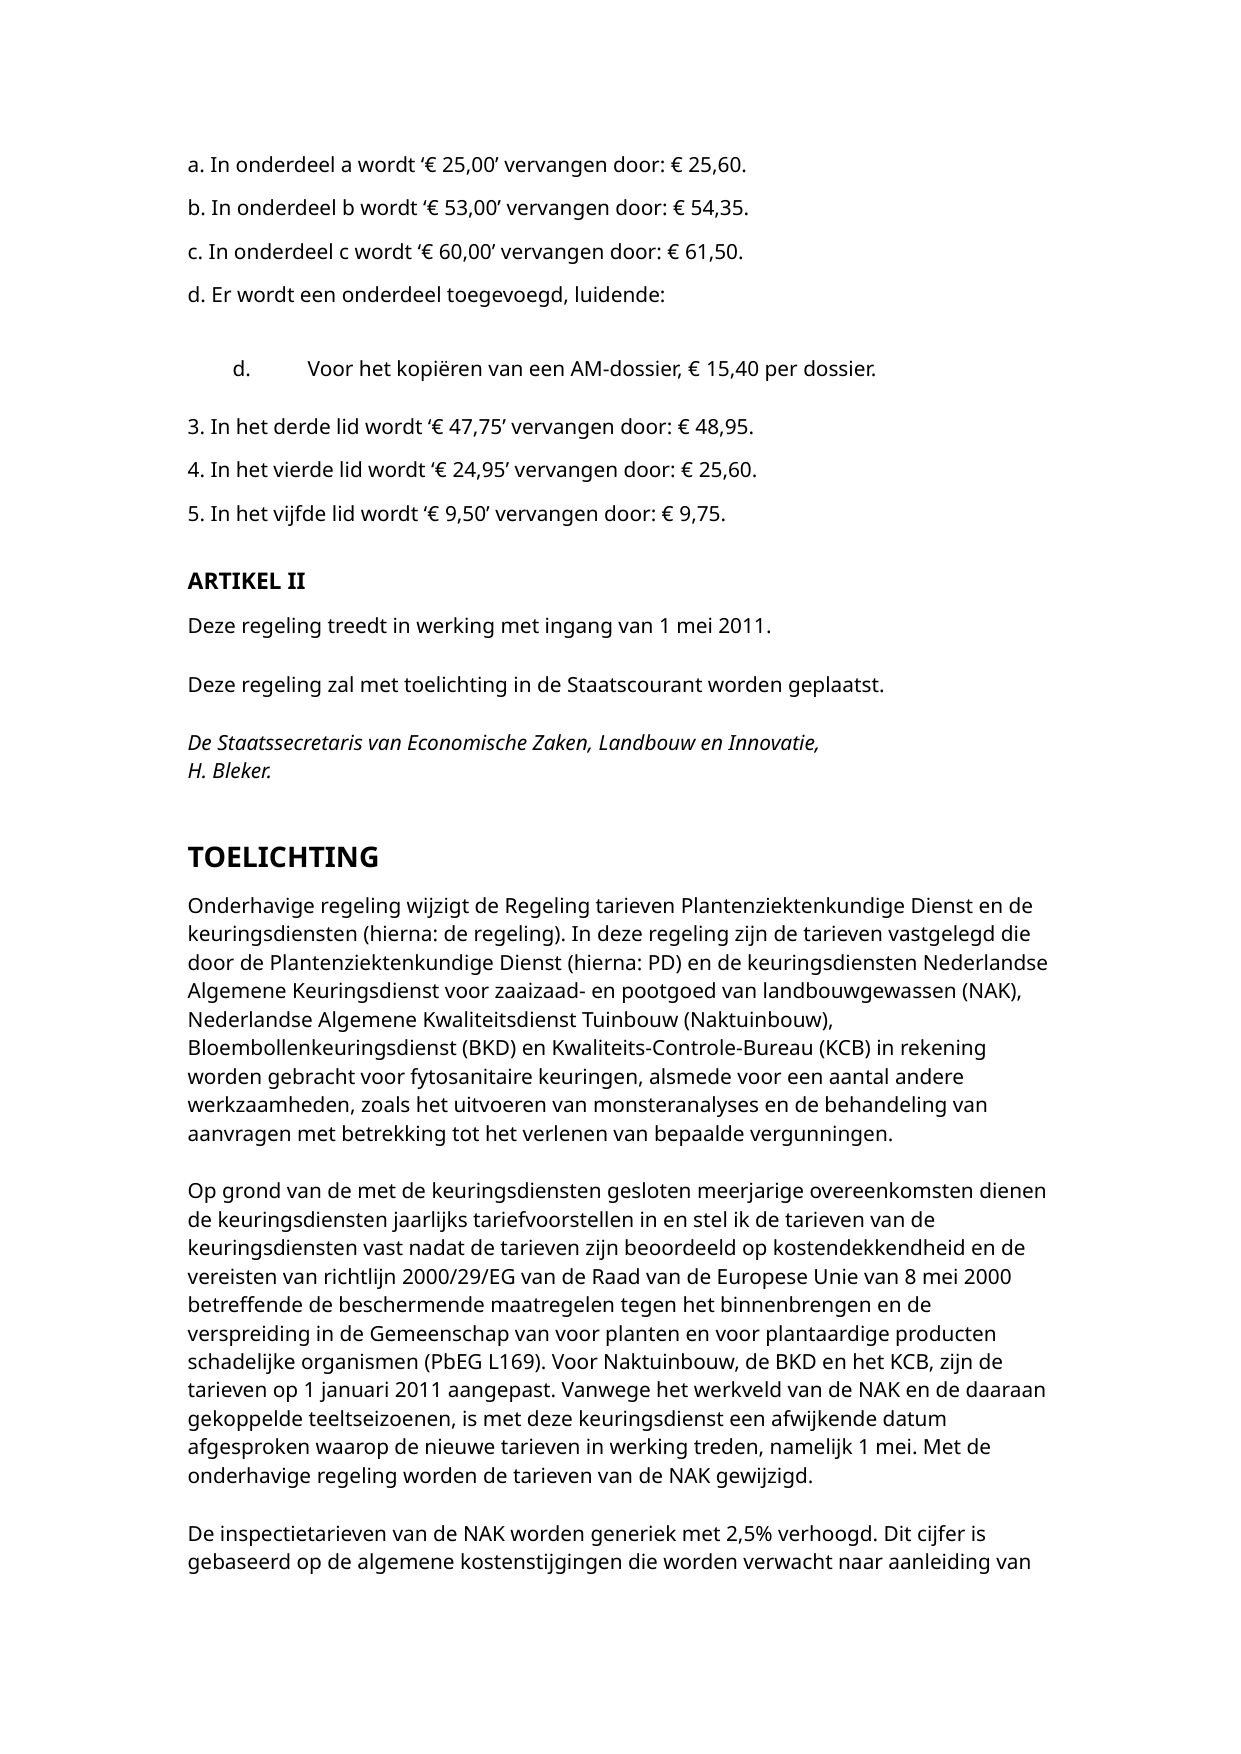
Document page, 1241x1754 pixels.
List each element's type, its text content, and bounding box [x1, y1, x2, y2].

text H. Bleker. [187, 757, 1053, 785]
subtitle ARTIKEL II [187, 565, 1053, 596]
text De inspectietarieven van de NAK worden generiek met 2,5% verhoogd. Dit cijfer is gebaseerd op de algemene kostenstijgingen die worden verwacht naar aanleiding van [187, 1519, 1053, 1576]
text Deze regeling zal met toelichting in de Staatscourant worden geplaatst. [187, 670, 1053, 698]
text a. In onderdeel a wordt ‘€ 25,00’ vervangen door: € 25,60. [187, 150, 1053, 178]
text c. In onderdeel c wordt ‘€ 60,00’ vervangen door: € 61,50. [187, 237, 1053, 265]
text Deze regeling treedt in werking met ingang van 1 mei 2011. [187, 611, 1053, 640]
list Voor het kopiëren van een AM-dossier, € 15,40 per dossier. [232, 354, 1053, 382]
text Op grond van de met de keuringsdiensten gesloten meerjarige overeenkomsten dienen de keuringsdiensten jaarlijks tariefvoorstellen in en stel ik de tarieven van de keuringsdiensten vast nadat de tarieven zijn beoordeeld op kostendekkendheid en de vereisten van richtlijn 2000/29/EG van de Raad van de Europese Unie van 8 mei 2000 betreffende de beschermende maatregelen tegen het binnenbrengen en de verspreiding in de Gemeenschap van voor planten en voor plantaardige producten schadelijke organismen (PbEG L169). Voor Naktuinbouw, de BKD en het KCB, zijn de tarieven op 1 januari 2011 aangepast. Vanwege het werkveld van de NAK en de daaraan gekoppelde teeltseizoenen, is met deze keuringsdienst een afwijkende datum afgesproken waarop de nieuwe tarieven in werking treden, namelijk 1 mei. Met de onderhavige regeling worden de tarieven van de NAK gewijzigd. [187, 1177, 1053, 1489]
text 5. In het vijfde lid wordt ‘€ 9,50’ vervangen door: € 9,75. [187, 499, 1053, 527]
text b. In onderdeel b wordt ‘€ 53,00’ vervangen door: € 54,35. [187, 193, 1053, 222]
subtitle TOELICHTING [187, 837, 1053, 876]
text 3. In het derde lid wordt ‘€ 47,75’ vervangen door: € 48,95. [187, 412, 1053, 441]
text d. Er wordt een onderdeel toegevoegd, luidende: [187, 280, 1053, 309]
text 4. In het vierde lid wordt ‘€ 24,95’ vervangen door: € 25,60. [187, 456, 1053, 484]
text Onderhavige regeling wijzigt de Regeling tarieven Plantenziektenkundige Dienst en de keuringsdiensten (hierna: de regeling). In deze regeling zijn de tarieven vastgelegd die door de Plantenziektenkundige Dienst (hierna: PD) en de keuringsdiensten Nederlandse Algemene Keuringsdienst voor zaaizaad- en pootgoed van landbouwgewassen (NAK), Nederlandse Algemene Kwaliteitsdienst Tuinbouw (Naktuinbouw), Bloembollenkeuringsdienst (BKD) en Kwaliteits-Controle-Bureau (KCB) in rekening worden gebracht voor fytosanitaire keuringen, alsmede voor een aantal andere werkzaamheden, zoals het uitvoeren van monsteranalyses en de behandeling van aanvragen met betrekking tot het verlenen van bepaalde vergunningen. [187, 891, 1053, 1147]
text De Staatssecretaris van Economische Zaken, Landbouw en Innovatie, [187, 728, 1053, 757]
